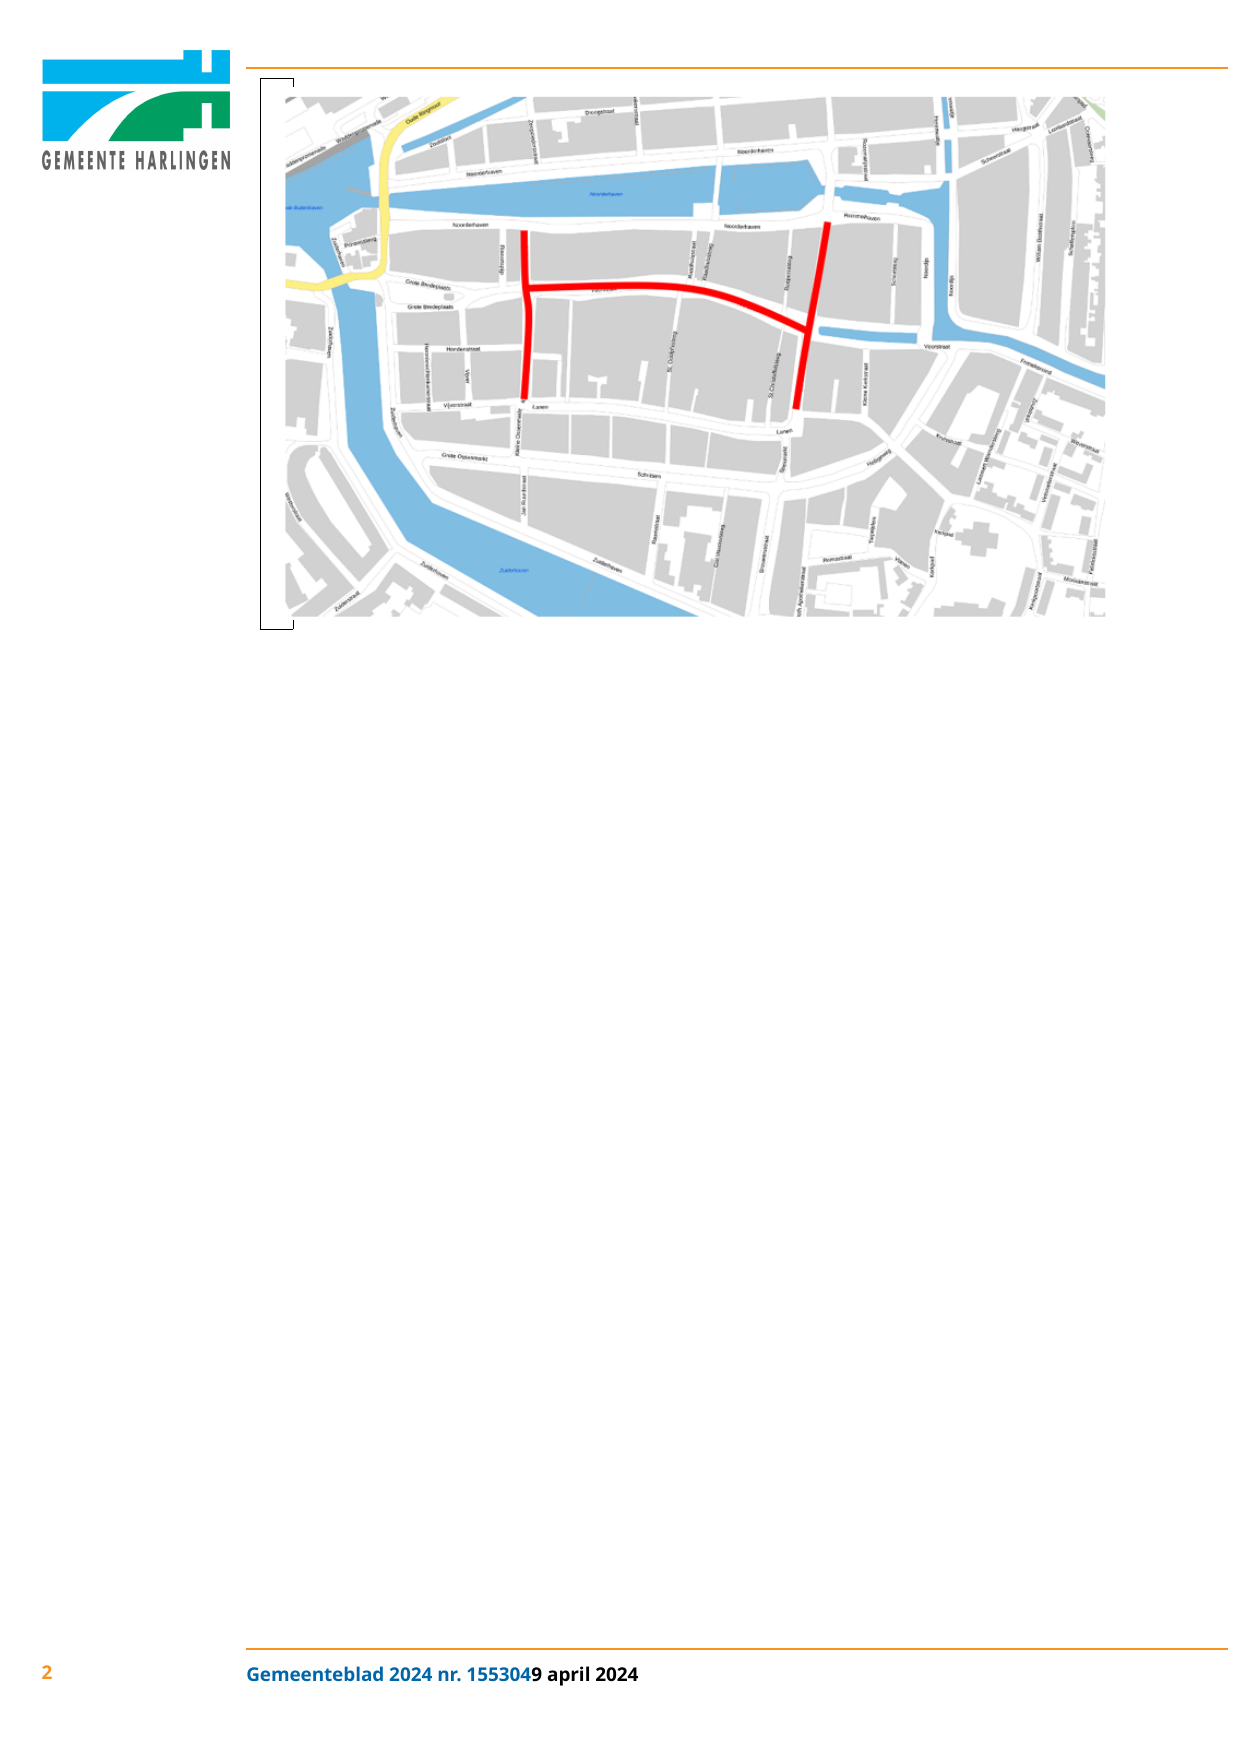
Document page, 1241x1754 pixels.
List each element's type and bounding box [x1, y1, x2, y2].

picture [268, 87, 1125, 620]
picture [41, 47, 231, 172]
